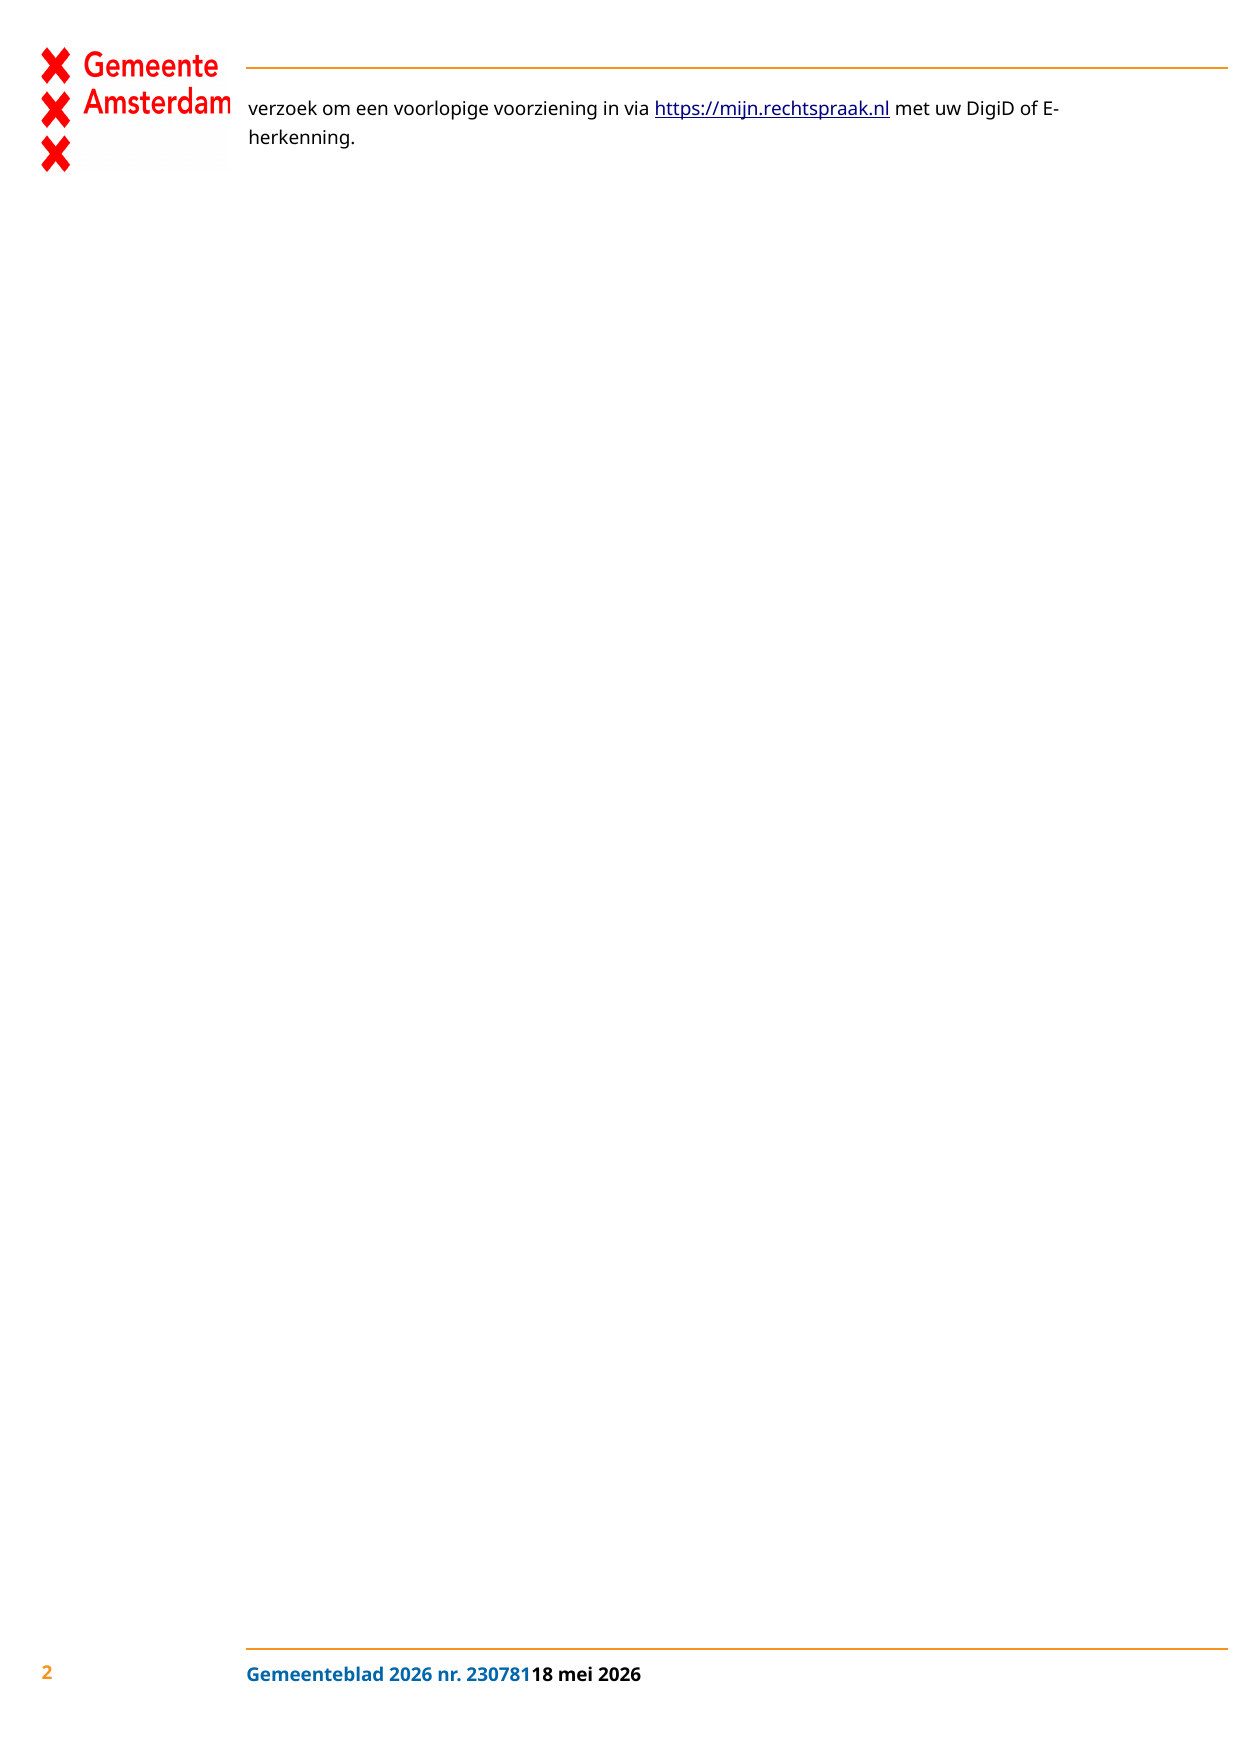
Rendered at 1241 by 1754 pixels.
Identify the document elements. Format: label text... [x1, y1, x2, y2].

text verzoek om een voorlopige voorziening in via https://mijn.rechtspraak.nl met uw DigiD of E-herkenning. [248, 95, 1152, 150]
picture [41, 47, 231, 172]
